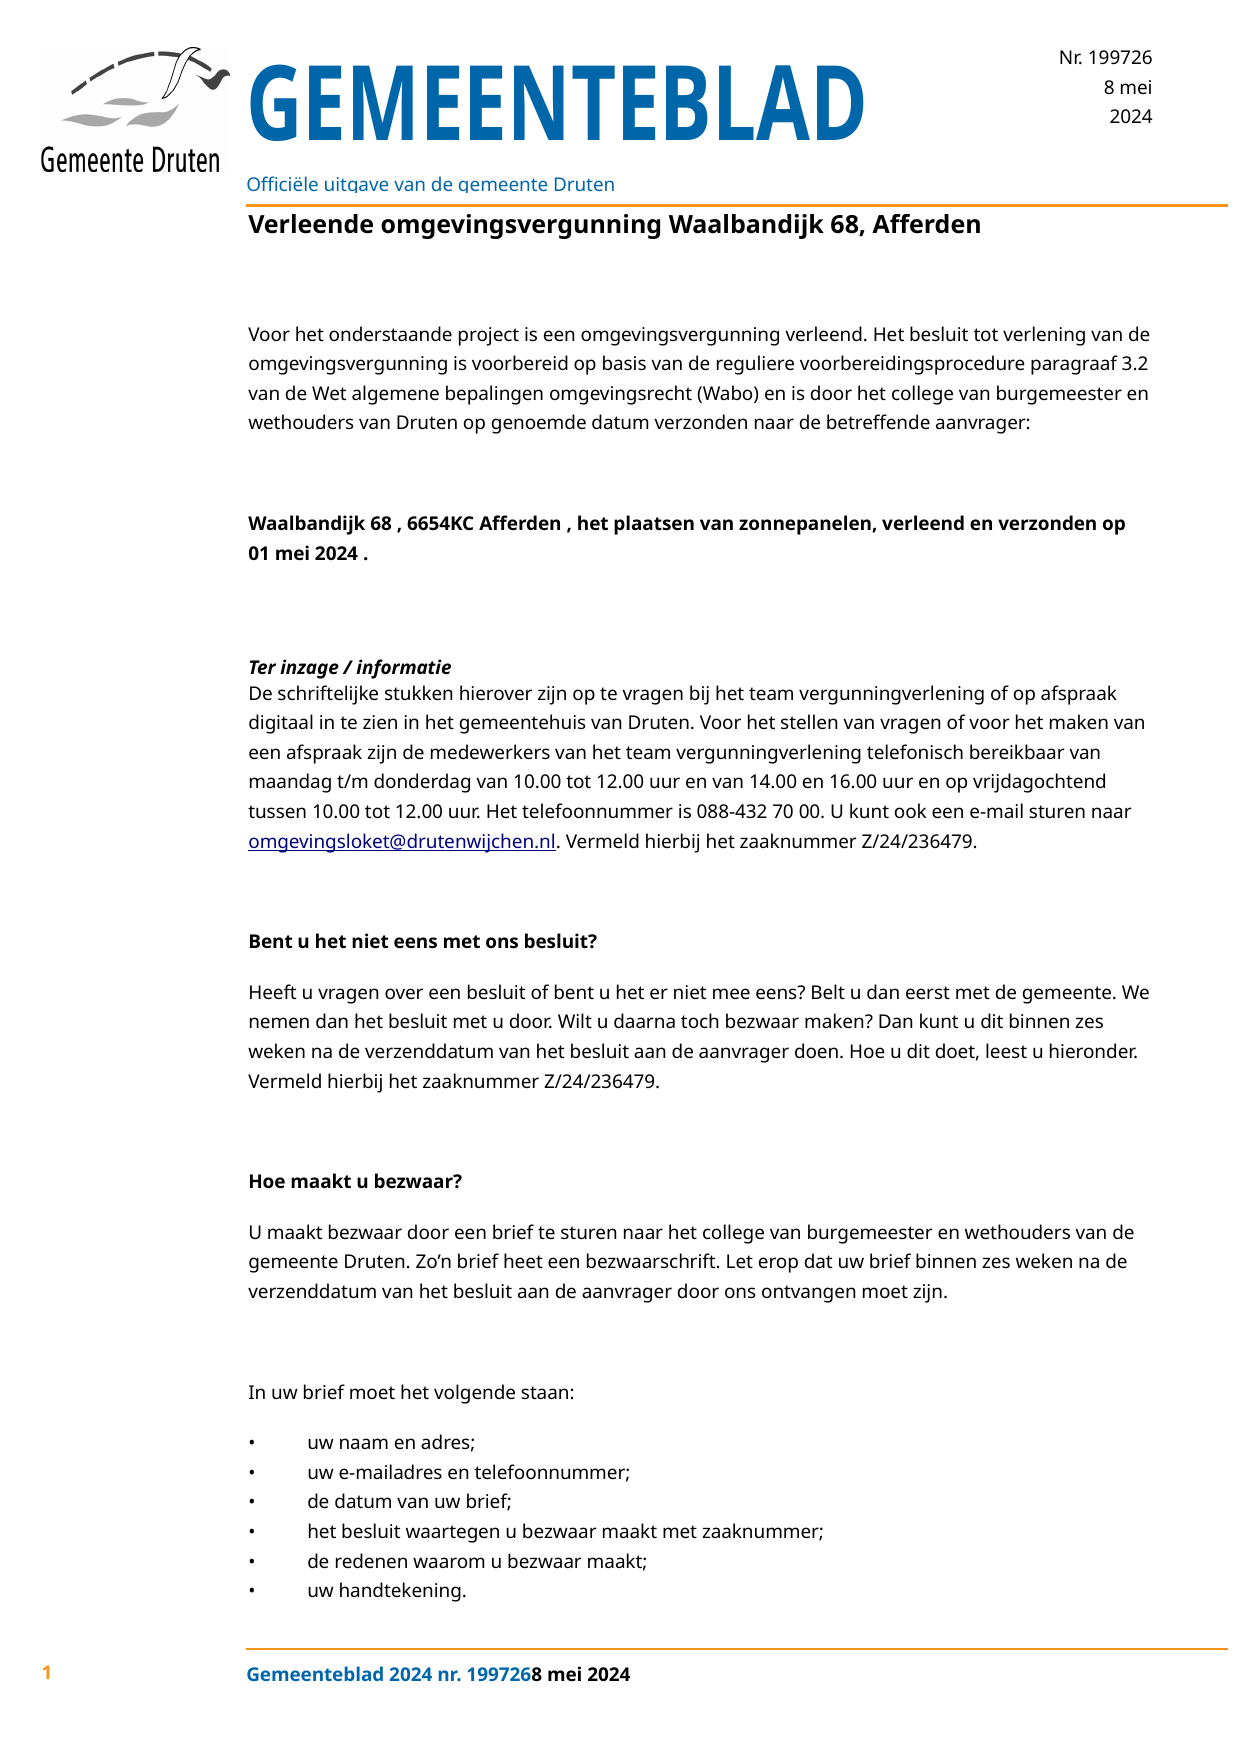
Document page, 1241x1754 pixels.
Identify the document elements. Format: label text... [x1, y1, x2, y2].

list uw naam en adres; [248, 1429, 1152, 1455]
text Waalbandijk 68 , 6654KC Afferden , het plaatsen van zonnepanelen, verleend en verzonden op 01 mei 2024 . [248, 510, 1152, 566]
text U maakt bezwaar door een brief te sturen naar het college van burgemeester en wethouders van de gemeente Druten. Zo’n brief heet een bezwaarschrift. Let erop dat uw brief binnen zes weken na de verzenddatum van het besluit aan de aanvrager door ons ontvangen moet zijn. [248, 1219, 1152, 1304]
list de redenen waarom u bezwaar maakt; [248, 1548, 1152, 1574]
text Hoe maakt u bezwaar? [248, 1169, 1152, 1194]
text Heeft u vragen over een besluit of bent u het er niet mee eens? Belt u dan eerst met de gemeente. We nemen dan het besluit met u door. Wilt u daarna toch bezwaar maken? Dan kunt u dit binnen zes weken na de verzenddatum van het besluit aan de aanvrager doen. Hoe u dit doet, leest u hieronder. Vermeld hierbij het zaaknummer Z/24/236479. [248, 979, 1152, 1094]
list de datum van uw brief; [248, 1489, 1152, 1514]
text Voor het onderstaande project is een omgevingsvergunning verleend. Het besluit tot verlening van de omgevingsvergunning is voorbereid op basis van de reguliere voorbereidingsprocedure paragraaf 3.2 van de Wet algemene bepalingen omgevingsrecht (Wabo) en is door het college van burgemeester en wethouders van Druten op genoemde datum verzonden naar de betreffende aanvrager: [248, 321, 1152, 435]
list het besluit waartegen u bezwaar maakt met zaaknummer; [248, 1518, 1152, 1544]
text Bent u het niet eens met ons besluit? [248, 929, 1152, 954]
list uw e-mailadres en telefoonnummer; [248, 1459, 1152, 1485]
text Ter inzage / informatie [248, 654, 1152, 680]
text In uw brief moet het volgende staan: [248, 1379, 1152, 1405]
list uw handtekening. [248, 1577, 1152, 1603]
picture [41, 47, 231, 172]
text De schriftelijke stukken hierover zijn op te vragen bij het team vergunningverlening of op afspraak digitaal in te zien in het gemeentehuis van Druten. Voor het stellen van vragen of voor het maken van een afspraak zijn de medewerkers van het team vergunningverlening telefonisch bereikbaar van maandag t/m donderdag van 10.00 tot 12.00 uur en van 14.00 en 16.00 uur en op vrijdagochtend tussen 10.00 tot 12.00 uur. Het telefoonnummer is 088-432 70 00. U kunt ook een e-mail sturen naar omgevingsloket@drutenwijchen.nl. Vermeld hierbij het zaaknummer Z/24/236479. [248, 680, 1152, 854]
text Verleende omgevingsvergunning Waalbandijk 68, Afferden [248, 207, 1152, 241]
